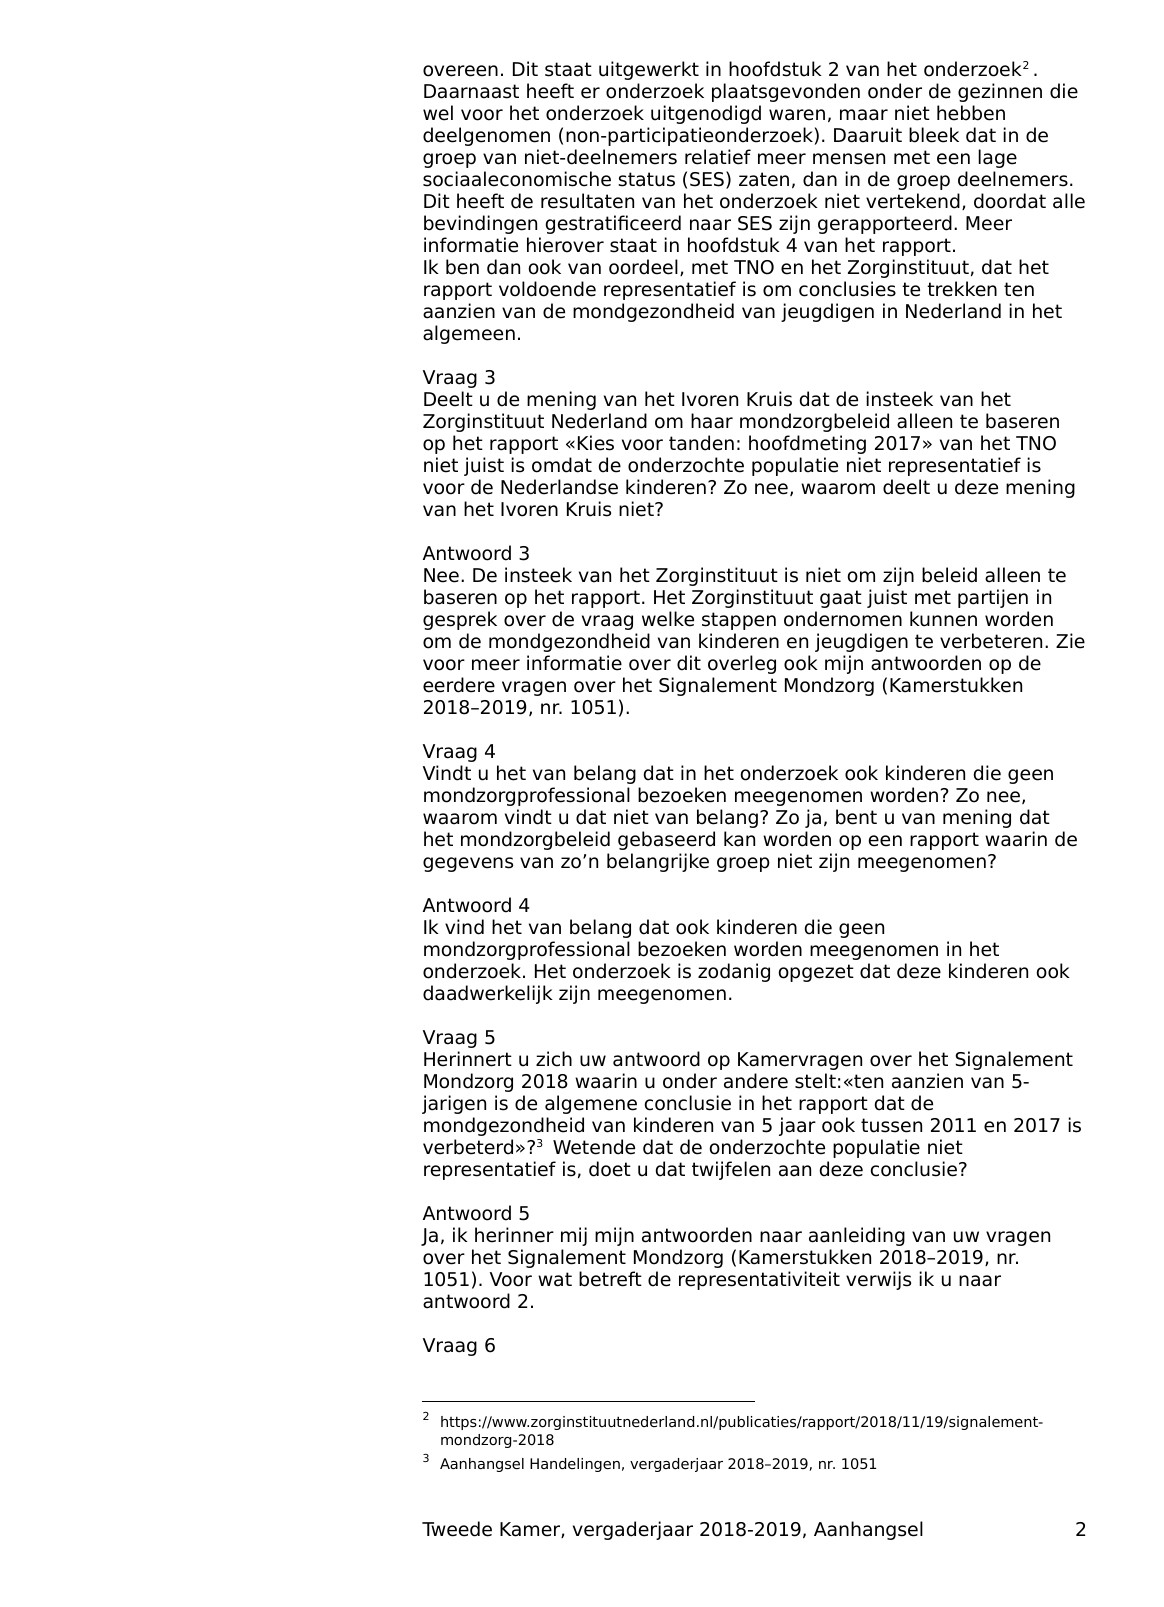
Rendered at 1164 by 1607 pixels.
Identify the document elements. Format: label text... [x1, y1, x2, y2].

text https://www.zorginstituutnederland.nl/publicaties/rapport/2018/11/19/signalement-mondzorg-2018 [422, 1410, 1087, 1449]
text Nee. De insteek van het Zorginstituut is niet om zijn beleid alleen te baseren op het rapport. Het Zorginstituut gaat juist met partijen in gesprek over de vraag welke stappen ondernomen kunnen worden om de mondgezondheid van kinderen en jeugdigen te verbeteren. Zie voor meer informatie over dit overleg ook mijn antwoorden op de eerdere vragen over het Signalement Mondzorg (Kamerstukken 2018–2019, nr. 1051). [422, 565, 1087, 719]
text Deelt u de mening van het Ivoren Kruis dat de insteek van het Zorginstituut Nederland om haar mondzorgbeleid alleen te baseren op het rapport «Kies voor tanden: hoofdmeting 2017» van het TNO niet juist is omdat de onderzochte populatie niet representatief is voor de Nederlandse kinderen? Zo nee, waarom deelt u deze mening van het Ivoren Kruis niet? [422, 389, 1087, 521]
text Vraag 3 [422, 367, 1087, 389]
text Antwoord 3 [422, 543, 1087, 565]
text overeen. Dit staat uitgewerkt in hoofdstuk 2 van het onderzoek. Daarnaast heeft er onderzoek plaatsgevonden onder de gezinnen die wel voor het onderzoek uitgenodigd waren, maar niet hebben deelgenomen (non-participatieonderzoek). Daaruit bleek dat in de groep van niet-deelnemers relatief meer mensen met een lage sociaaleconomische status (SES) zaten, dan in de groep deelnemers. Dit heeft de resultaten van het onderzoek niet vertekend, doordat alle bevindingen gestratificeerd naar SES zijn gerapporteerd. Meer informatie hierover staat in hoofdstuk 4 van het rapport. [422, 59, 1087, 257]
text Vraag 5 [422, 1027, 1087, 1049]
text Vraag 4 [422, 741, 1087, 763]
text Ik ben dan ook van oordeel, met TNO en het Zorginstituut, dat het rapport voldoende representatief is om conclusies te trekken ten aanzien van de mondgezondheid van jeugdigen in Nederland in het algemeen. [422, 257, 1087, 345]
text Herinnert u zich uw antwoord op Kamervragen over het Signalement Mondzorg 2018 waarin u onder andere stelt:«ten aanzien van 5-jarigen is de algemene conclusie in het rapport dat de mondgezondheid van kinderen van 5 jaar ook tussen 2011 en 2017 is verbeterd»? Wetende dat de onderzochte populatie niet representatief is, doet u dat twijfelen aan deze conclusie? [422, 1049, 1087, 1181]
text Antwoord 5 [422, 1203, 1087, 1225]
text Ik vind het van belang dat ook kinderen die geen mondzorgprofessional bezoeken worden meegenomen in het onderzoek. Het onderzoek is zodanig opgezet dat deze kinderen ook daadwerkelijk zijn meegenomen. [422, 917, 1087, 1005]
text Vraag 6 [422, 1335, 1087, 1357]
text Ja, ik herinner mij mijn antwoorden naar aanleiding van uw vragen over het Signalement Mondzorg (Kamerstukken 2018–2019, nr. 1051). Voor wat betreft de representativiteit verwijs ik u naar antwoord 2. [422, 1225, 1087, 1313]
text Aanhangsel Handelingen, vergaderjaar 2018–2019, nr. 1051 [422, 1452, 1087, 1474]
text Antwoord 4 [422, 895, 1087, 917]
text Vindt u het van belang dat in het onderzoek ook kinderen die geen mondzorgprofessional bezoeken meegenomen worden? Zo nee, waarom vindt u dat niet van belang? Zo ja, bent u van mening dat het mondzorgbeleid gebaseerd kan worden op een rapport waarin de gegevens van zo’n belangrijke groep niet zijn meegenomen? [422, 763, 1087, 873]
